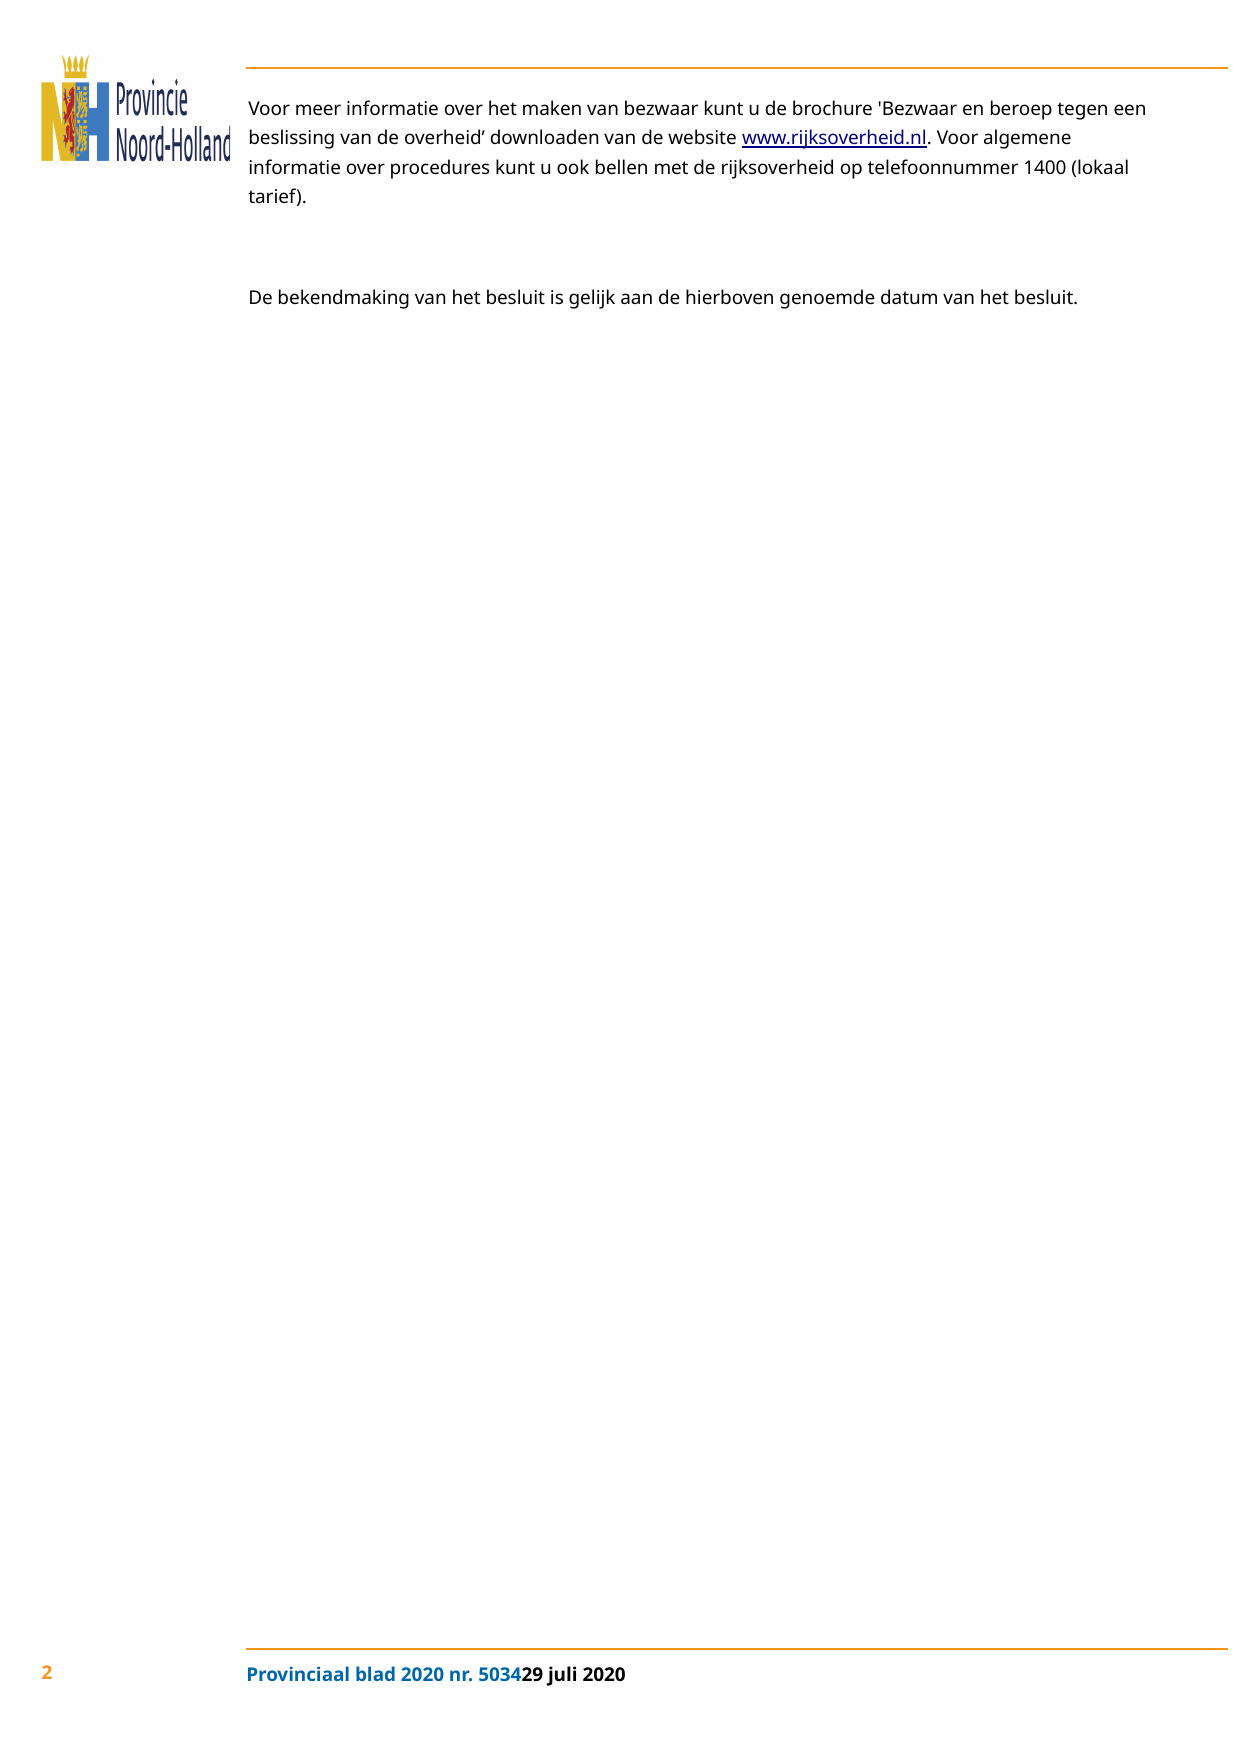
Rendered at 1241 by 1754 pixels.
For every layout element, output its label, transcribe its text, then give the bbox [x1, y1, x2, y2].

picture [41, 47, 231, 172]
text Voor meer informatie over het maken van bezwaar kunt u de brochure 'Bezwaar en beroep tegen een beslissing van de overheid’ downloaden van de website www.rijksoverheid.nl. Voor algemene informatie over procedures kunt u ook bellen met de rijksoverheid op telefoonnummer 1400 (lokaal tarief). [248, 95, 1152, 209]
text De bekendmaking van het besluit is gelijk aan de hierboven genoemde datum van het besluit. [248, 284, 1152, 310]
